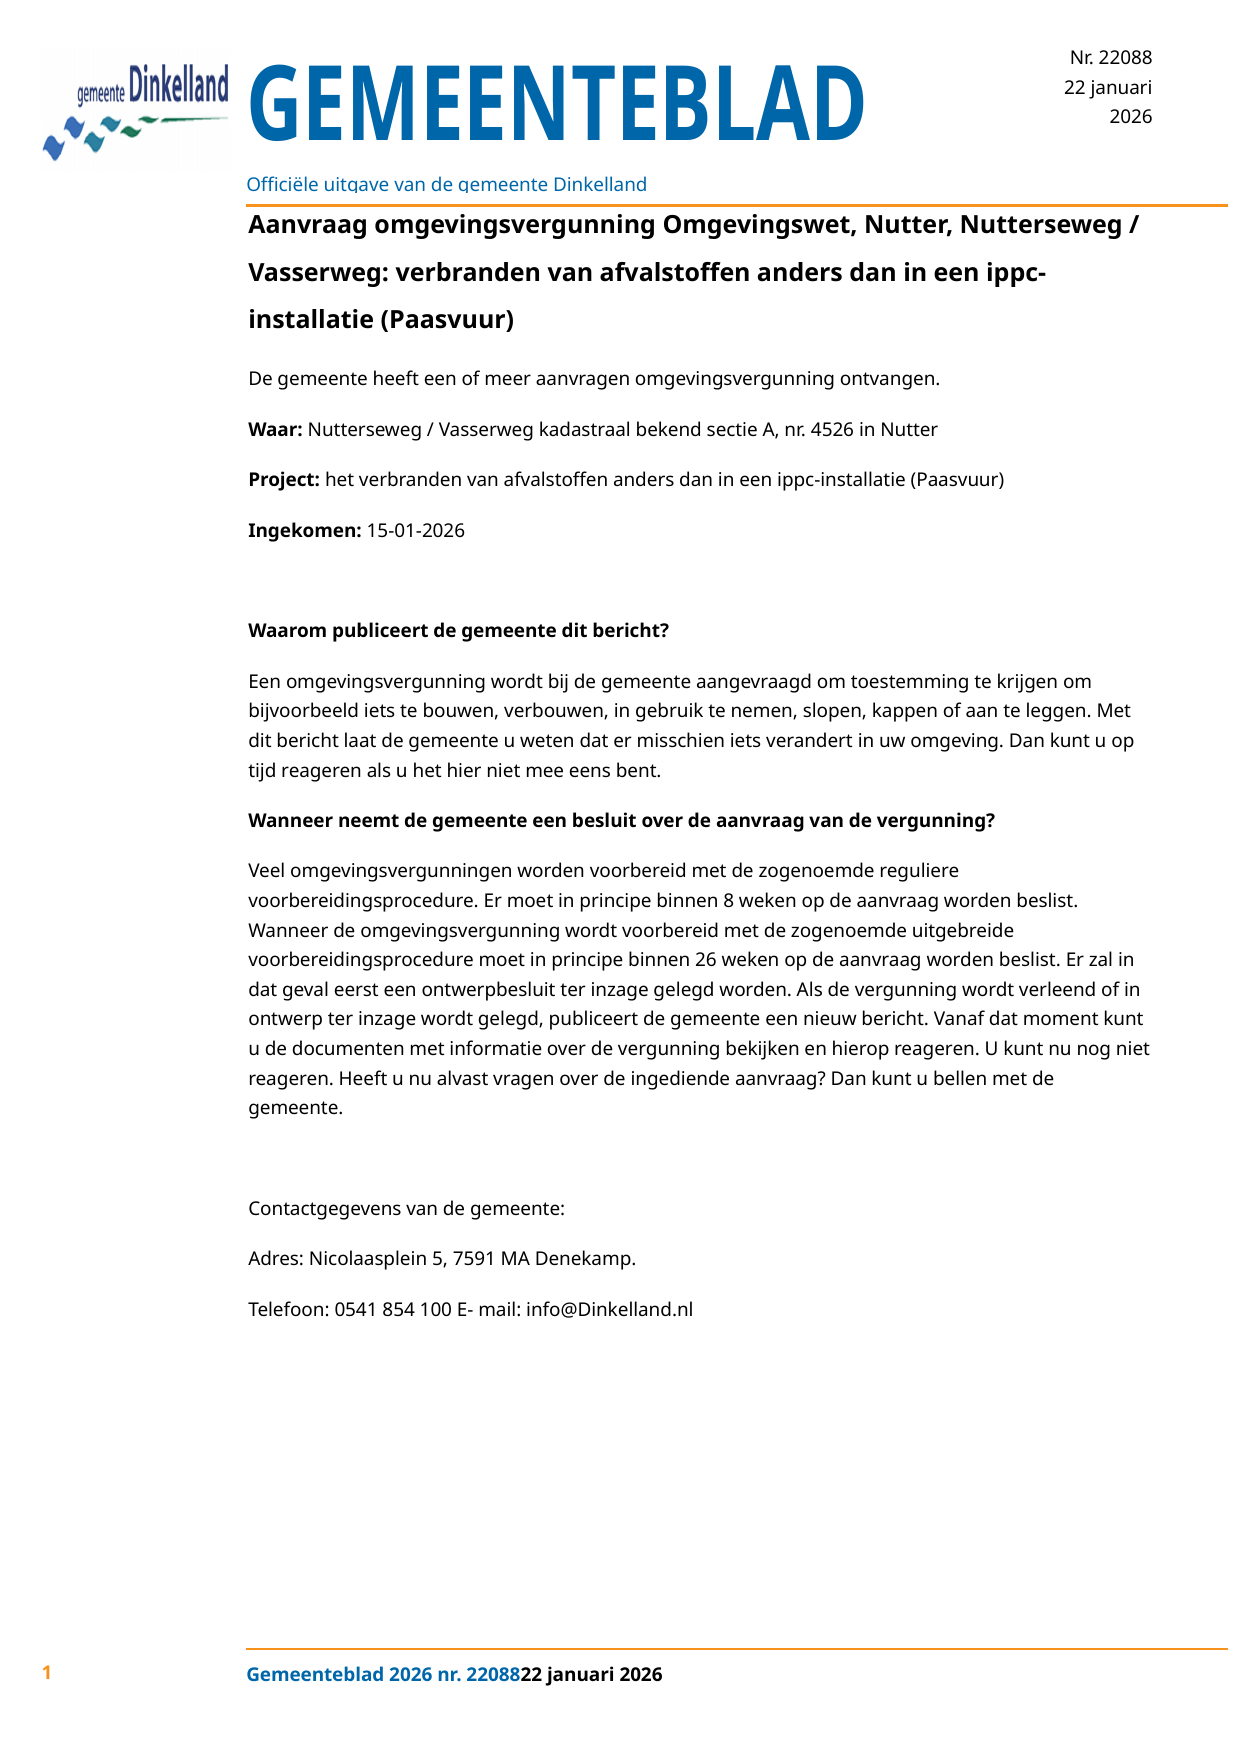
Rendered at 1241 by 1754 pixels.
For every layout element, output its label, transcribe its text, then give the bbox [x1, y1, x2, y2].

text Aanvraag omgevingsvergunning Omgevingswet, Nutter, Nutterseweg / Vasserweg: verbranden van afvalstoffen anders dan in een ippc-installatie (Paasvuur) [248, 207, 1152, 336]
picture [41, 47, 231, 172]
text Adres: Nicolaasplein 5, 7591 MA Denekamp. [248, 1246, 1152, 1271]
text Een omgevingsvergunning wordt bij de gemeente aangevraagd om toestemming te krijgen om bijvoorbeeld iets te bouwen, verbouwen, in gebruik te nemen, slopen, kappen of aan te leggen. Met dit bericht laat de gemeente u weten dat er misschien iets verandert in uw omgeving. Dan kunt u op tijd reageren als u het hier niet mee eens bent. [248, 668, 1152, 782]
text De gemeente heeft een of meer aanvragen omgevingsvergunning ontvangen. [248, 366, 1152, 391]
text Wanneer neemt de gemeente een besluit over de aanvraag van de vergunning? [248, 807, 1152, 833]
text Waar: Nutterseweg / Vasserweg kadastraal bekend sectie A, nr. 4526 in Nutter [248, 416, 1152, 442]
text Telefoon: 0541 854 100 E- mail: info@Dinkelland.nl [248, 1296, 1152, 1322]
text Ingekomen: 15-01-2026 [248, 517, 1152, 542]
text Contactgegevens van de gemeente: [248, 1195, 1152, 1221]
text Veel omgevingsvergunningen worden voorbereid met de zogenoemde reguliere voorbereidingsprocedure. Er moet in principe binnen 8 weken op de aanvraag worden beslist. Wanneer de omgevingsvergunning wordt voorbereid met de zogenoemde uitgebreide voorbereidingsprocedure moet in principe binnen 26 weken op de aanvraag worden beslist. Er zal in dat geval eerst een ontwerpbesluit ter inzage gelegd worden. Als de vergunning wordt verleend of in ontwerp ter inzage wordt gelegd, publiceert de gemeente een nieuw bericht. Vanaf dat moment kunt u de documenten met informatie over de vergunning bekijken en hierop reageren. U kunt nu nog niet reageren. Heeft u nu alvast vragen over de ingediende aanvraag? Dan kunt u bellen met de gemeente. [248, 858, 1152, 1120]
text Project: het verbranden van afvalstoffen anders dan in een ippc-installatie (Paasvuur) [248, 466, 1152, 492]
text Waarom publiceert de gemeente dit bericht? [248, 618, 1152, 643]
